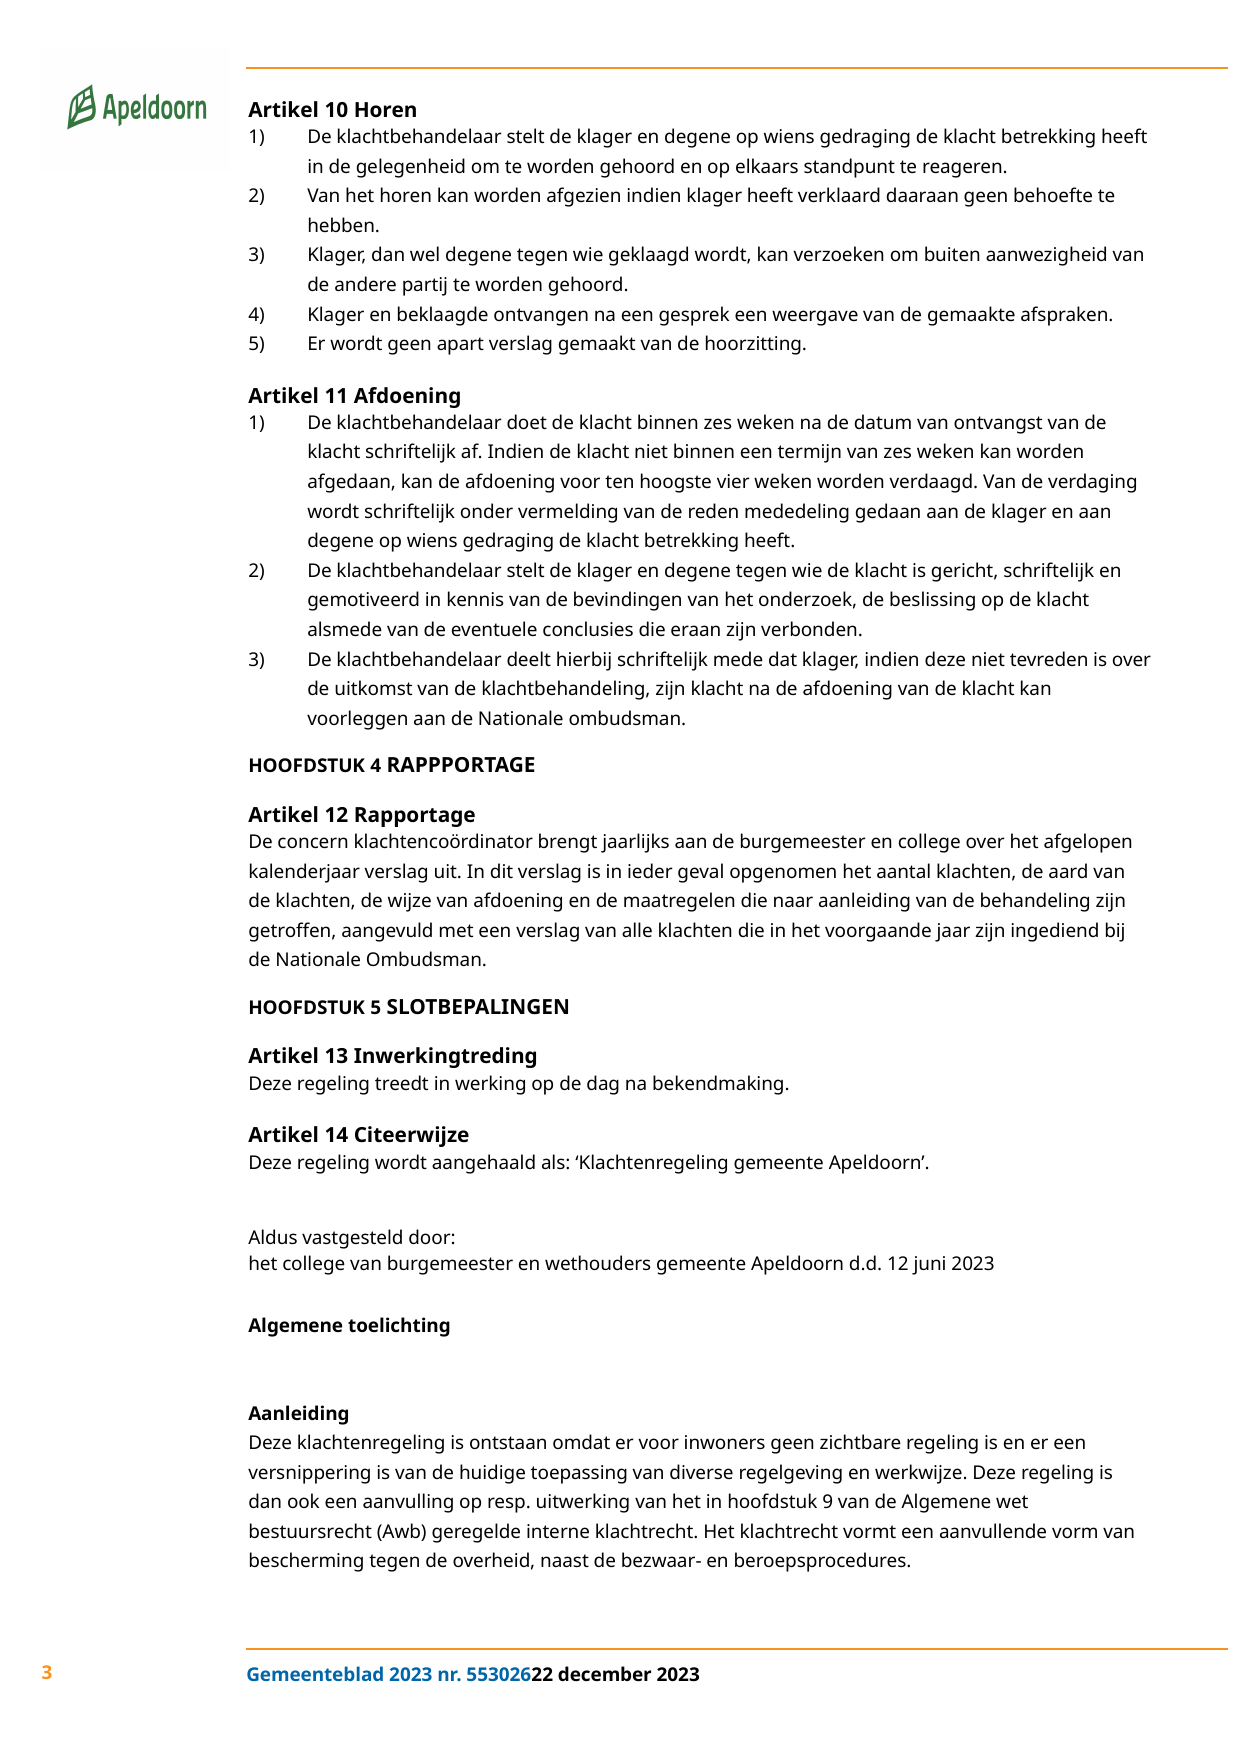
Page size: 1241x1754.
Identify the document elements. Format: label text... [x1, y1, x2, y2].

text Artikel 11 Afdoening [248, 381, 1152, 409]
list De klachtbehandelaar doet de klacht binnen zes weken na de datum van ontvangst van de klacht schriftelijk af. Indien de klacht niet binnen een termijn van zes weken kan worden afgedaan, kan de afdoening voor ten hoogste vier weken worden verdaagd. Van de verdaging wordt schriftelijk onder vermelding van de reden mededeling gedaan aan de klager en aan degene op wiens gedraging de klacht betrekking heeft. [248, 409, 1152, 553]
text Artikel 13 Inwerkingtreding [248, 1042, 1152, 1070]
list Klager, dan wel degene tegen wie geklaagd wordt, kan verzoeken om buiten aanwezigheid van de andere partij te worden gehoord. [248, 242, 1152, 297]
list De klachtbehandelaar stelt de klager en degene op wiens gedraging de klacht betrekking heeft in de gelegenheid om te worden gehoord en op elkaars standpunt te reageren. [248, 123, 1152, 178]
list Er wordt geen apart verslag gemaakt van de hoorzitting. [248, 330, 1152, 356]
text Aanleiding [248, 1400, 1152, 1425]
text HOOFDSTUK 5 SLOTBEPALINGEN [248, 992, 1152, 1021]
text Artikel 14 Citeerwijze [248, 1120, 1152, 1149]
list De klachtbehandelaar stelt de klager en degene tegen wie de klacht is gericht, schriftelijk en gemotiveerd in kennis van de bevindingen van het onderzoek, de beslissing op de klacht alsmede van de eventuele conclusies die eraan zijn verbonden. [248, 557, 1152, 642]
text Aldus vastgesteld door: [248, 1224, 1152, 1250]
list Klager en beklaagde ontvangen na een gesprek een weergave van de gemaakte afspraken. [248, 301, 1152, 326]
text Deze regeling wordt aangehaald als: ‘Klachtenregeling gemeente Apeldoorn’. [248, 1149, 1152, 1174]
text het college van burgemeester en wethouders gemeente Apeldoorn d.d. 12 juni 2023 [248, 1250, 1152, 1276]
text Artikel 10 Horen [248, 95, 1152, 123]
list Van het horen kan worden afgezien indien klager heeft verklaard daaraan geen behoefte te hebben. [248, 182, 1152, 238]
text HOOFDSTUK 4 RAPPPORTAGE [248, 751, 1152, 779]
text Artikel 12 Rapportage [248, 800, 1152, 828]
text Deze klachtenregeling is ontstaan omdat er voor inwoners geen zichtbare regeling is en er een versnippering is van de huidige toepassing van diverse regelgeving en werkwijze. Deze regeling is dan ook een aanvulling op resp. uitwerking van het in hoofdstuk 9 van de Algemene wet bestuursrecht (Awb) geregelde interne klachtrecht. Het klachtrecht vormt een aanvullende vorm van bescherming tegen de overheid, naast de bezwaar- en beroepsprocedures. [248, 1429, 1152, 1573]
picture [41, 47, 231, 172]
text Algemene toelichting [248, 1301, 1152, 1341]
text De concern klachtencoördinator brengt jaarlijks aan de burgemeester en college over het afgelopen kalenderjaar verslag uit. In dit verslag is in ieder geval opgenomen het aantal klachten, de aard van de klachten, de wijze van afdoening en de maatregelen die naar aanleiding van de behandeling zijn getroffen, aangevuld met een verslag van alle klachten die in het voorgaande jaar zijn ingediend bij de Nationale Ombudsman. [248, 828, 1152, 972]
text Deze regeling treedt in werking op de dag na bekendmaking. [248, 1070, 1152, 1096]
list De klachtbehandelaar deelt hierbij schriftelijk mede dat klager, indien deze niet tevreden is over de uitkomst van de klachtbehandeling, zijn klacht na de afdoening van de klacht kan voorleggen aan de Nationale ombudsman. [248, 646, 1152, 731]
